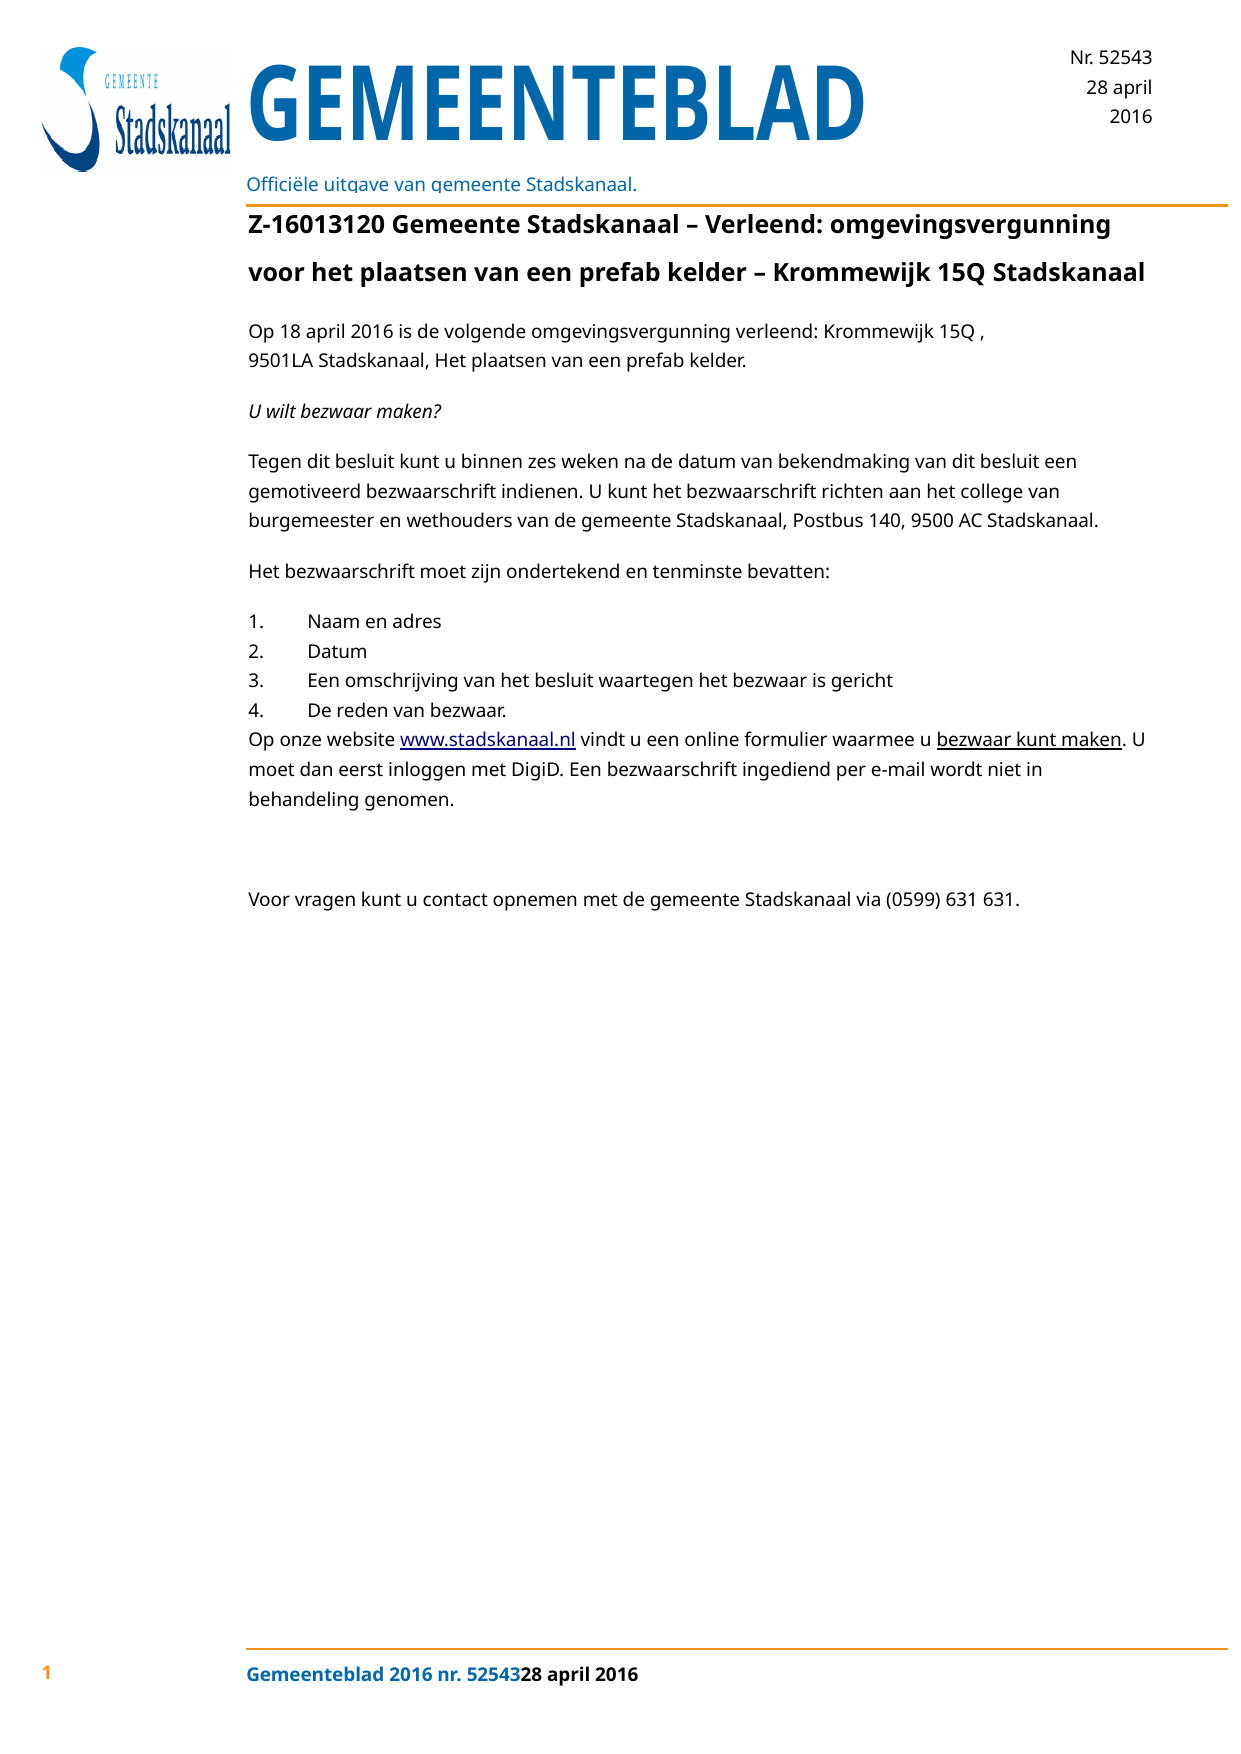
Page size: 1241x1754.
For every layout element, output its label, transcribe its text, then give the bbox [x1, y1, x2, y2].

text Op 18 april 2016 is de volgende omgevingsvergunning verleend: Krommewijk 15Q , 9501LA Stadskanaal, Het plaatsen van een prefab kelder. [248, 318, 1152, 373]
list De reden van bezwaar. [248, 697, 1152, 723]
text Tegen dit besluit kunt u binnen zes weken na de datum van bekendmaking van dit besluit een gemotiveerd bezwaarschrift indienen. U kunt het bezwaarschrift richten aan het college van burgemeester en wethouders van de gemeente Stadskanaal, Postbus 140, 9500 AC Stadskanaal. [248, 448, 1152, 533]
picture [41, 47, 231, 172]
text Z-16013120 Gemeente Stadskanaal – Verleend: omgevingsvergunning voor het plaatsen van een prefab kelder – Krommewijk 15Q Stadskanaal [248, 207, 1152, 288]
text Op onze website www.stadskanaal.nl vindt u een online formulier waarmee u bezwaar kunt maken. U moet dan eerst inloggen met DigiD. Een bezwaarschrift ingediend per e-mail wordt niet in behandeling genomen. [248, 727, 1152, 812]
text U wilt bezwaar maken? [248, 398, 1152, 424]
text Het bezwaarschrift moet zijn ondertekend en tenminste bevatten: [248, 558, 1152, 584]
text Voor vragen kunt u contact opnemen met de gemeente Stadskanaal via (0599) 631 631. [248, 887, 1152, 912]
list Een omschrijving van het besluit waartegen het bezwaar is gericht [248, 667, 1152, 693]
list Naam en adres [248, 608, 1152, 634]
list Datum [248, 638, 1152, 664]
